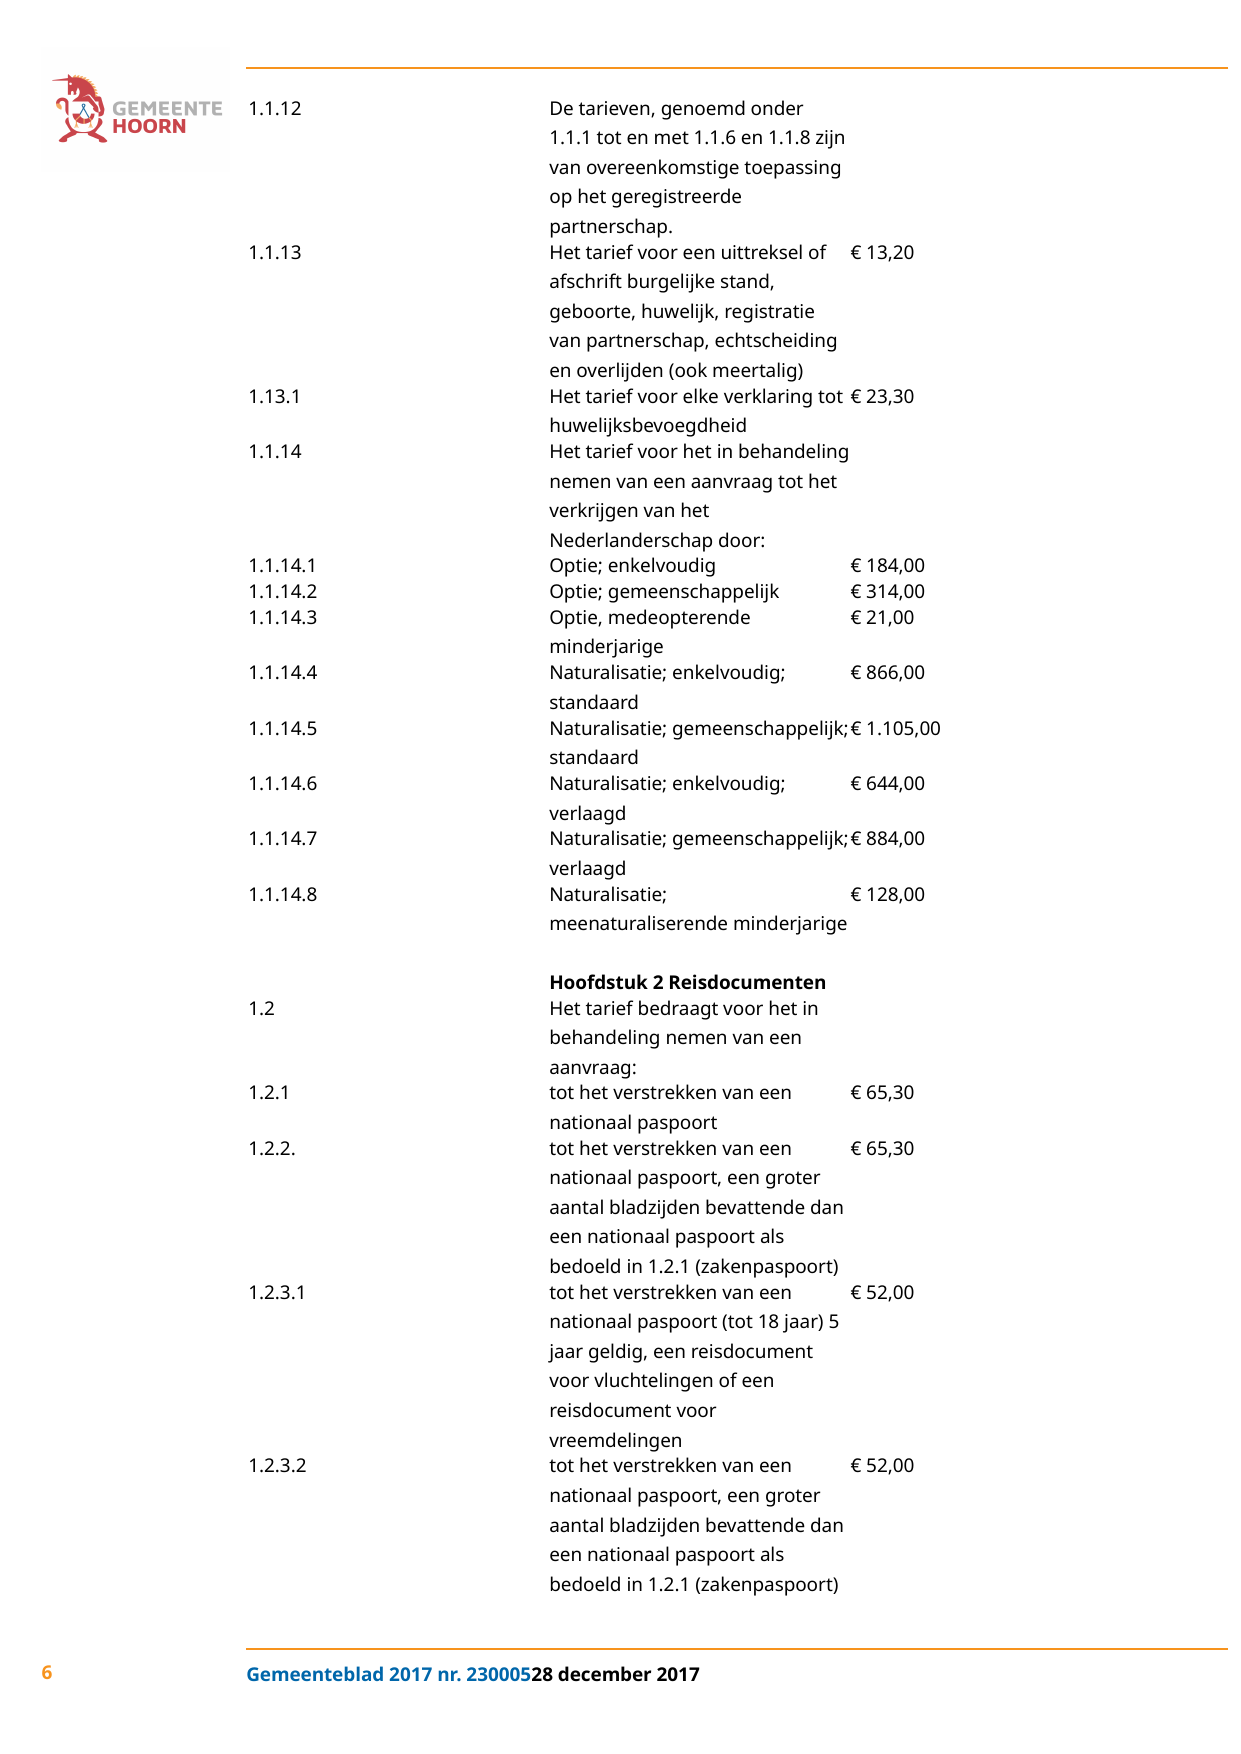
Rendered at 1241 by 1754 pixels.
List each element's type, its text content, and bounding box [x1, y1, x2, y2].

table_cell € 644,00 [850, 770, 1152, 825]
table_cell € 128,00 [850, 881, 1152, 936]
table_cell Optie, medeopterende minderjarige [549, 604, 850, 659]
table_cell € 1.105,00 [850, 715, 1152, 770]
table_cell Het tarief bedraagt voor het in behandeling nemen van een aanvraag: [549, 995, 850, 1079]
table_cell € 13,20 [850, 239, 1152, 383]
table_cell Het tarief voor het in behandeling nemen van een aanvraag tot het verkrijgen van het Nederlanderschap door: [549, 438, 850, 553]
table_cell [850, 95, 1152, 239]
table_cell 1.1.14.3 [248, 604, 549, 659]
table_cell Optie; gemeenschappelijk [549, 579, 850, 604]
table_cell De tarieven, genoemd onder 1.1.1 tot en met 1.1.6 en 1.1.8 zijn van overeenkomstige toepassing op het geregistreerde partnerschap. [549, 95, 850, 239]
table_cell 1.1.14 [248, 438, 549, 553]
table_cell 1.1.14.7 [248, 825, 549, 881]
table_cell Naturalisatie; gemeenschappelijk; standaard [549, 715, 850, 770]
table_cell tot het verstrekken van een nationaal paspoort [549, 1080, 850, 1135]
table_cell 1.2.1 [248, 1080, 549, 1135]
table_header Hoofdstuk 2 Reisdocumenten [549, 969, 850, 995]
table_cell tot het verstrekken van een nationaal paspoort, een groter aantal bladzijden bevattende dan een nationaal paspoort als bedoeld in 1.2.1 (zakenpaspoort) [549, 1135, 850, 1279]
table_cell [850, 438, 1152, 553]
table_cell € 884,00 [850, 825, 1152, 881]
table_cell € 184,00 [850, 553, 1152, 578]
picture [41, 47, 231, 172]
table_cell 1.1.14.2 [248, 579, 549, 604]
table_cell tot het verstrekken van een nationaal paspoort (tot 18 jaar) 5 jaar geldig, een reisdocument voor vluchtelingen of een reisdocument voor vreemdelingen [549, 1279, 850, 1453]
table_cell 1.1.14.5 [248, 715, 549, 770]
table_cell 1.1.14.1 [248, 553, 549, 578]
table_cell Naturalisatie; meenaturaliserende minderjarige [549, 881, 850, 936]
table_cell € 52,00 [850, 1279, 1152, 1453]
table_cell € 314,00 [850, 579, 1152, 604]
table_header [850, 969, 1152, 995]
table_cell Naturalisatie; enkelvoudig; standaard [549, 660, 850, 715]
table_cell Het tarief voor elke verklaring tot huwelijksbevoegdheid [549, 383, 850, 438]
table_cell Naturalisatie; gemeenschappelijk; verlaagd [549, 825, 850, 881]
table_cell € 23,30 [850, 383, 1152, 438]
table_cell 1.2.3.2 [248, 1453, 549, 1597]
table_cell € 65,30 [850, 1080, 1152, 1135]
table_header [248, 969, 549, 995]
table_cell 1.1.13 [248, 239, 549, 383]
table_cell tot het verstrekken van een nationaal paspoort, een groter aantal bladzijden bevattende dan een nationaal paspoort als bedoeld in 1.2.1 (zakenpaspoort) [549, 1453, 850, 1597]
table_cell Het tarief voor een uittreksel of afschrift burgelijke stand, geboorte, huwelijk, registratie van partnerschap, echtscheiding en overlijden (ook meertalig) [549, 239, 850, 383]
table_cell € 52,00 [850, 1453, 1152, 1597]
table_cell € 866,00 [850, 660, 1152, 715]
table_cell 1.1.14.8 [248, 881, 549, 936]
table_cell 1.1.14.4 [248, 660, 549, 715]
table_cell 1.2 [248, 995, 549, 1079]
table_cell 1.2.3.1 [248, 1279, 549, 1453]
table_cell 1.1.12 [248, 95, 549, 239]
table_cell 1.2.2. [248, 1135, 549, 1279]
table_cell [850, 995, 1152, 1079]
table_cell € 65,30 [850, 1135, 1152, 1279]
table_cell Naturalisatie; enkelvoudig; verlaagd [549, 770, 850, 825]
table_cell € 21,00 [850, 604, 1152, 659]
table_cell Optie; enkelvoudig [549, 553, 850, 578]
table_cell 1.1.14.6 [248, 770, 549, 825]
table_cell 1.13.1 [248, 383, 549, 438]
